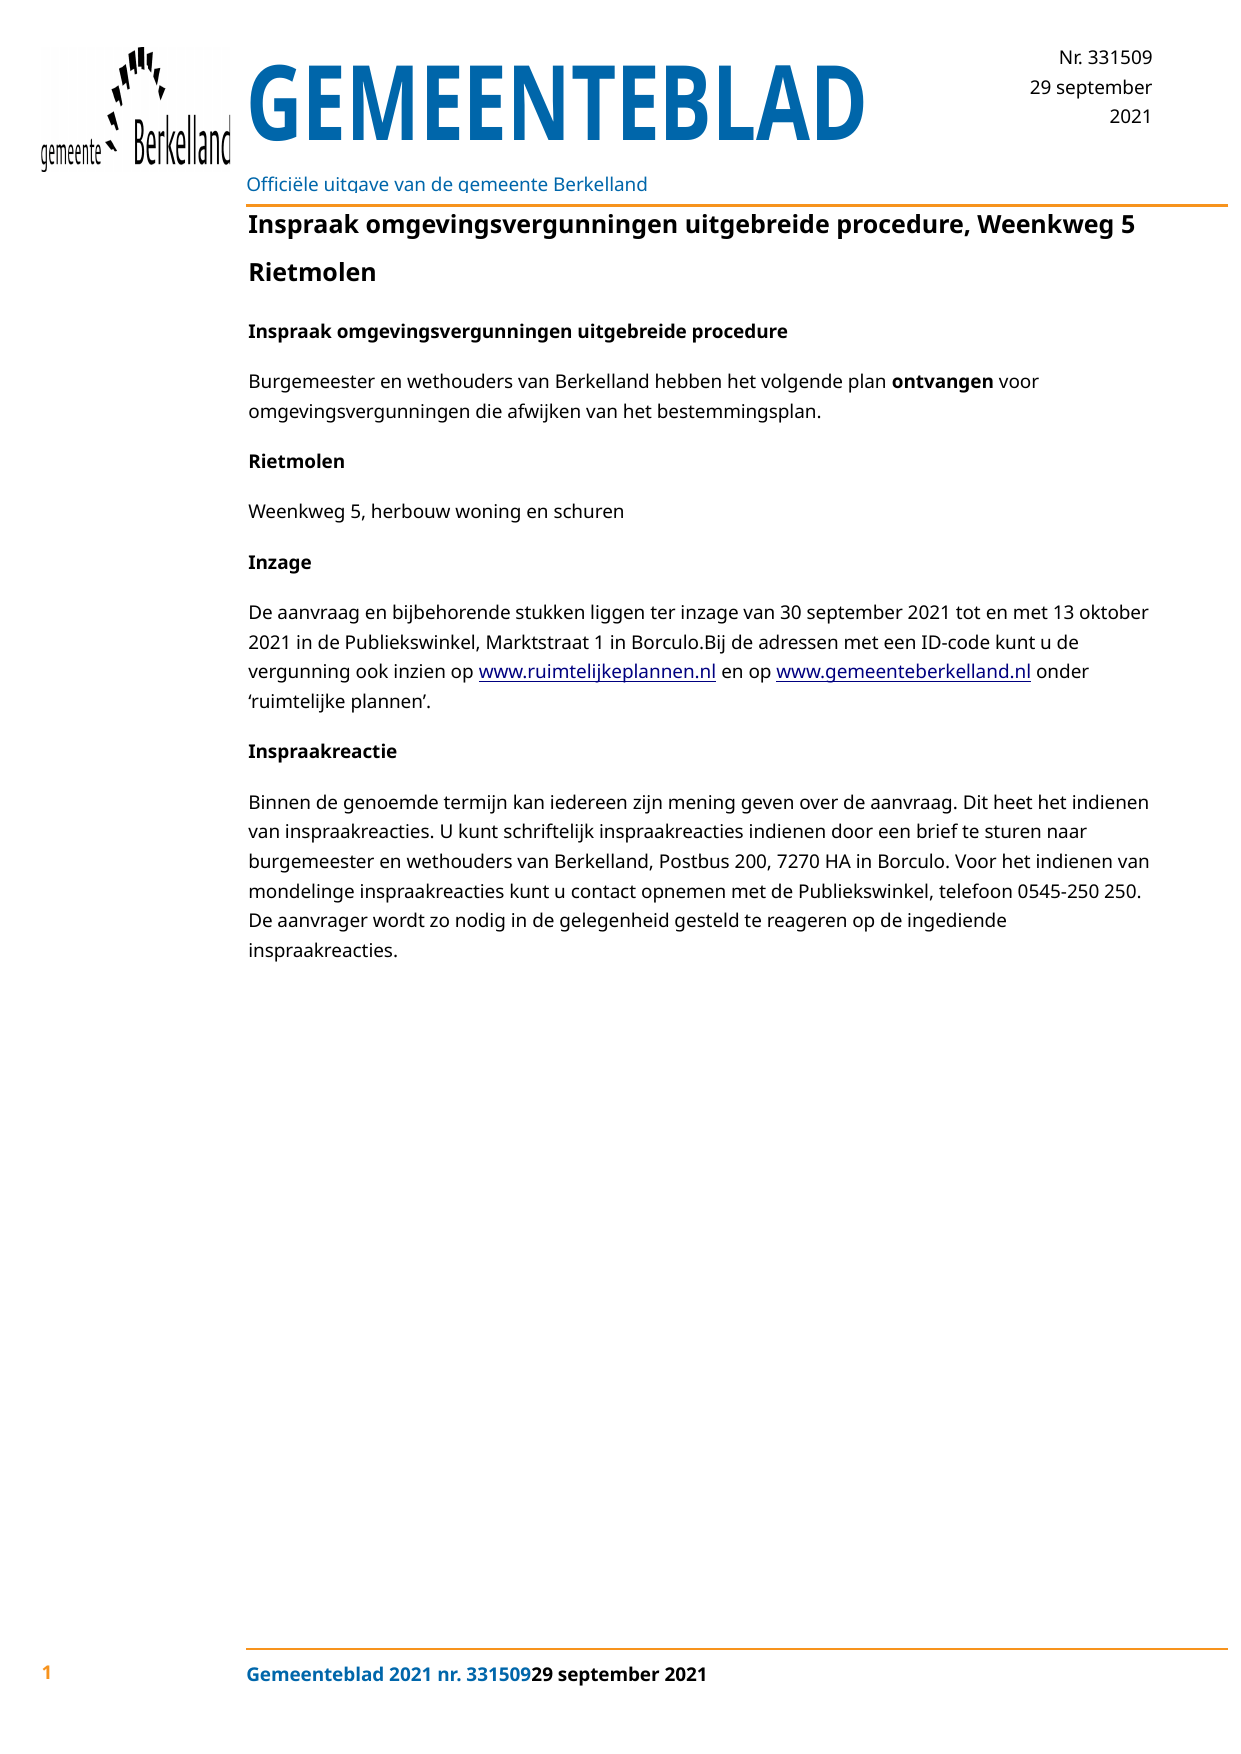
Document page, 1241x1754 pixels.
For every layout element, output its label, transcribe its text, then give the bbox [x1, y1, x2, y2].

text Rietmolen [248, 448, 1152, 474]
text Inzage [248, 549, 1152, 575]
text Inspraak omgevingsvergunningen uitgebreide procedure, Weenkweg 5 Rietmolen [248, 207, 1152, 288]
text Weenkweg 5, herbouw woning en schuren [248, 499, 1152, 524]
text De aanvraag en bijbehorende stukken liggen ter inzage van 30 september 2021 tot en met 13 oktober 2021 in de Publiekswinkel, Marktstraat 1 in Borculo.Bij de adressen met een ID-code kunt u de vergunning ook inzien op www.ruimtelijkeplannen.nl en op www.gemeenteberkelland.nl onder ‘ruimtelijke plannen’. [248, 599, 1152, 714]
text Burgemeester en wethouders van Berkelland hebben het volgende plan ontvangen voor omgevingsvergunningen die afwijken van het bestemmingsplan. [248, 368, 1152, 424]
picture [41, 47, 231, 172]
text Inspraakreactie [248, 739, 1152, 764]
text Binnen de genoemde termijn kan iedereen zijn mening geven over de aanvraag. Dit heet het indienen van inspraakreacties. U kunt schriftelijk inspraakreacties indienen door een brief te sturen naar burgemeester en wethouders van Berkelland, Postbus 200, 7270 HA in Borculo. Voor het indienen van mondelinge inspraakreacties kunt u contact opnemen met de Publiekswinkel, telefoon 0545-250 250. De aanvrager wordt zo nodig in de gelegenheid gesteld te reageren op de ingediende inspraakreacties. [248, 789, 1152, 963]
text Inspraak omgevingsvergunningen uitgebreide procedure [248, 318, 1152, 344]
